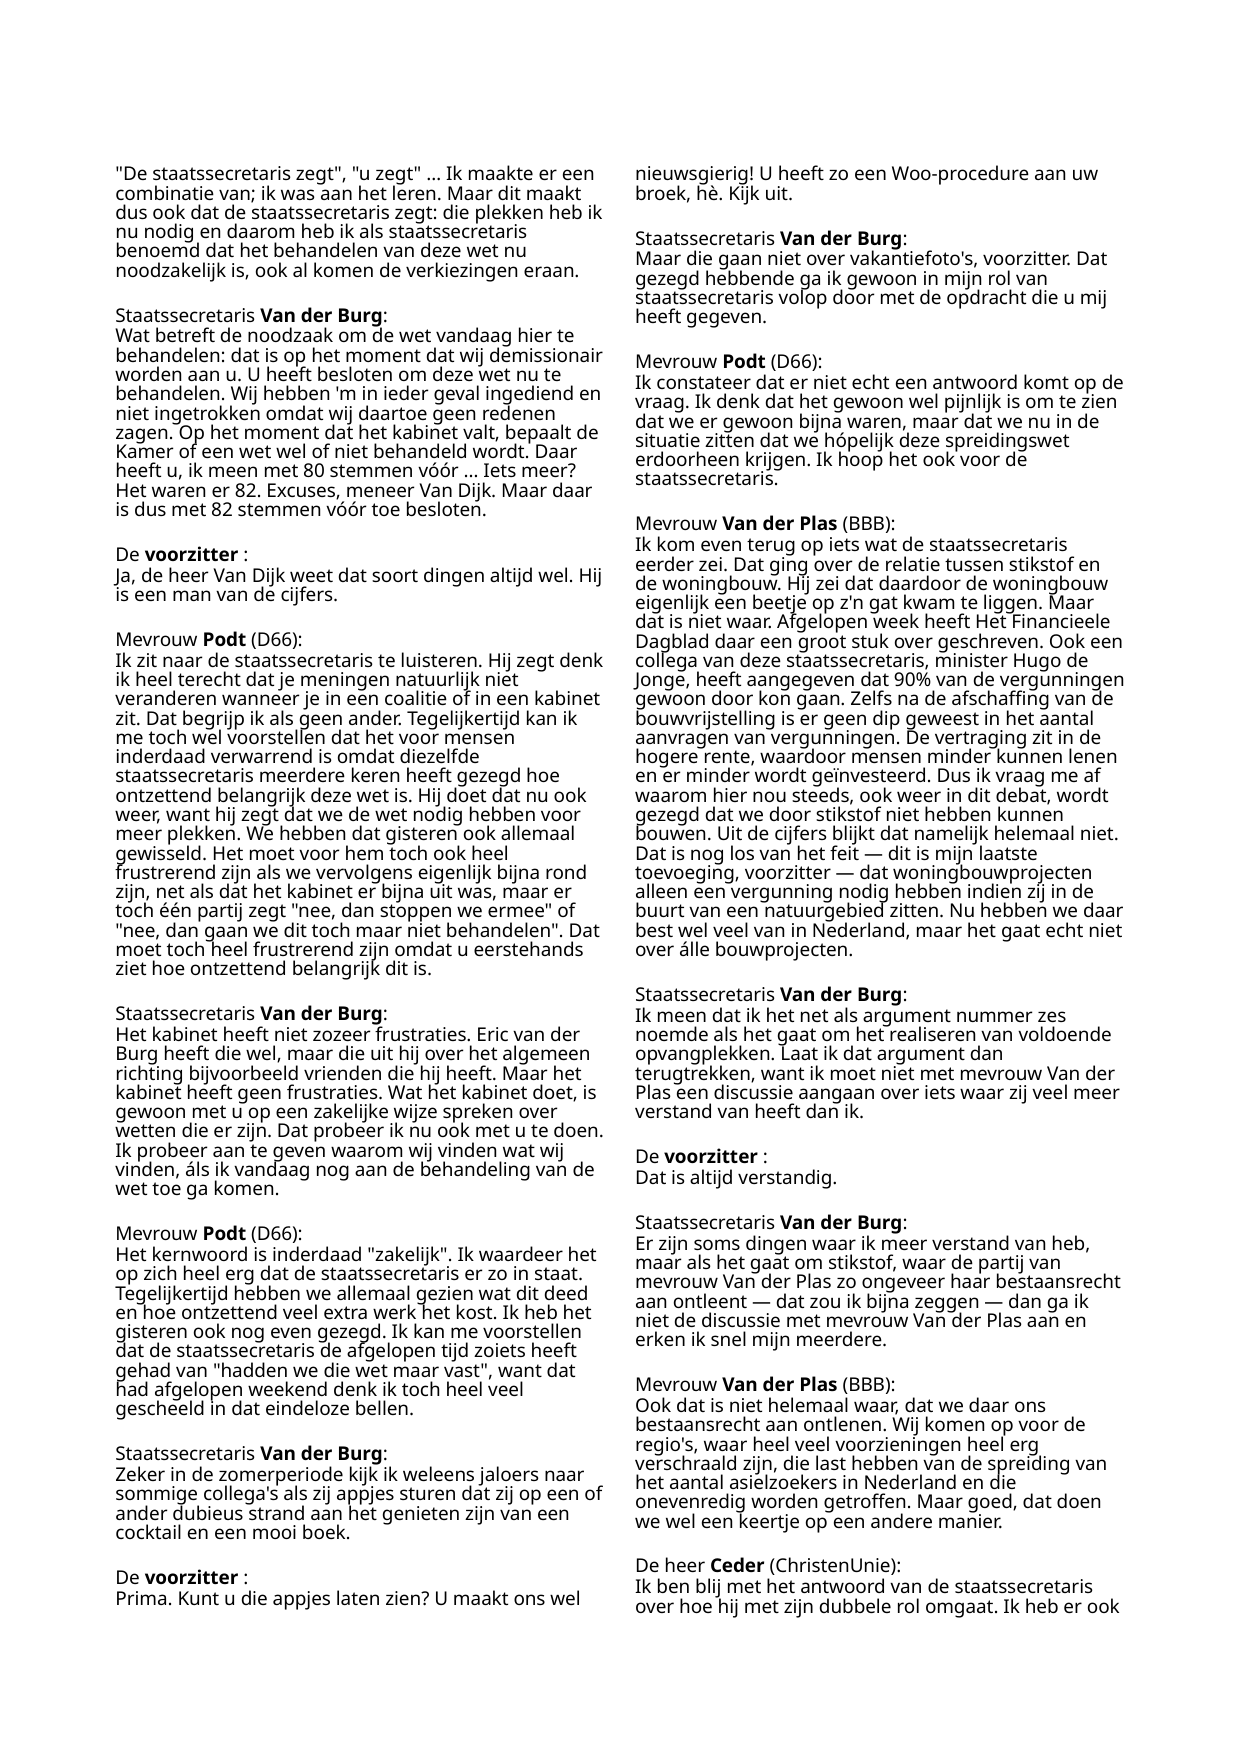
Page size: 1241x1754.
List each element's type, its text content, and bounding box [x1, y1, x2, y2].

text Prima. Kunt u die appjes laten zien? U maakt ons wel [115, 1590, 605, 1609]
text De voorzitter : [635, 1143, 1125, 1169]
text Staatssecretaris Van der Burg: [115, 1000, 605, 1026]
text Mevrouw Van der Plas (BBB): [635, 1371, 1125, 1397]
text Staatssecretaris Van der Burg: [115, 1440, 605, 1466]
text Dat is altijd verstandig. [635, 1169, 1125, 1188]
text De voorzitter : [115, 541, 605, 567]
text Ik kom even terug op iets wat de staatssecretaris eerder zei. Dat ging over de relatie tussen stikstof en de woningbouw. Hij zei dat daardoor de woningbouw eigenlijk een beetje op z'n gat kwam te liggen. Maar dat is niet waar. Afgelopen week heeft Het Financieele Dagblad daar een groot stuk over geschreven. Ook een collega van deze staatssecretaris, minister Hugo de Jonge, heeft aangegeven dat 90% van de vergunningen gewoon door kon gaan. Zelfs na de afschaffing van de bouwvrijstelling is er geen dip geweest in het aantal aanvragen van vergunningen. De vertraging zit in de hogere rente, waardoor mensen minder kunnen lenen en er minder wordt geïnvesteerd. Dus ik vraag me af waarom hier nou steeds, ook weer in dit debat, wordt gezegd dat we door stikstof niet hebben kunnen bouwen. Uit de cijfers blijkt dat namelijk helemaal niet. Dat is nog los van het feit — dit is mijn laatste toevoeging, voorzitter — dat woningbouwprojecten alleen een vergunning nodig hebben indien zij in de buurt van een natuurgebied zitten. Nu hebben we daar best wel veel van in Nederland, maar het gaat echt niet over álle bouwprojecten. [635, 536, 1125, 960]
text Staatssecretaris Van der Burg: [115, 302, 605, 327]
text Het kernwoord is inderdaad "zakelijk". Ik waardeer het op zich heel erg dat de staatssecretaris er zo in staat. Tegelijkertijd hebben we allemaal gezien wat dit deed en hoe ontzettend veel extra werk het kost. Ik heb het gisteren ook nog even gezegd. Ik kan me voorstellen dat de staatssecretaris de afgelopen tijd zoiets heeft gehad van "hadden we die wet maar vast", want dat had afgelopen weekend denk ik toch heel veel gescheeld in dat eindeloze bellen. [115, 1246, 605, 1419]
text Ik zit naar de staatssecretaris te luisteren. Hij zegt denk ik heel terecht dat je meningen natuurlijk niet veranderen wanneer je in een coalitie of in een kabinet zit. Dat begrijp ik als geen ander. Tegelijkertijd kan ik me toch wel voorstellen dat het voor mensen inderdaad verwarrend is omdat diezelfde staatssecretaris meerdere keren heeft gezegd hoe ontzettend belangrijk deze wet is. Hij doet dat nu ook weer, want hij zegt dat we de wet nodig hebben voor meer plekken. We hebben dat gisteren ook allemaal gewisseld. Het moet voor hem toch ook heel frustrerend zijn als we vervolgens eigenlijk bijna rond zijn, net als dat het kabinet er bijna uit was, maar er toch één partij zegt "nee, dan stoppen we ermee" of "nee, dan gaan we dit toch maar niet behandelen". Dat moet toch heel frustrerend zijn omdat u eerstehands ziet hoe ontzettend belangrijk dit is. [115, 652, 605, 979]
text De heer Ceder (ChristenUnie): [635, 1553, 1125, 1578]
text Maar die gaan niet over vakantiefoto's, voorzitter. Dat gezegd hebbende ga ik gewoon in mijn rol van staatssecretaris volop door met de opdracht die u mij heeft gegeven. [635, 250, 1125, 327]
text Ook dat is niet helemaal waar, dat we daar ons bestaansrecht aan ontlenen. Wij komen op voor de regio's, waar heel veel voorzieningen heel erg verschraald zijn, die last hebben van de spreiding van het aantal asielzoekers in Nederland en die onevenredig worden getroffen. Maar goed, dat doen we wel een keertje op een andere manier. [635, 1397, 1125, 1532]
text Er zijn soms dingen waar ik meer verstand van heb, maar als het gaat om stikstof, waar de partij van mevrouw Van der Plas zo ongeveer haar bestaansrecht aan ontleent — dat zou ik bijna zeggen — dan ga ik niet de discussie met mevrouw Van der Plas aan en erken ik snel mijn meerdere. [635, 1235, 1125, 1350]
text nieuwsgierig! U heeft zo een Woo-procedure aan uw broek, hè. Kijk uit. [635, 165, 1125, 204]
text "De staatssecretaris zegt", "u zegt" … Ik maakte er een combinatie van; ik was aan het leren. Maar dit maakt dus ook dat de staatssecretaris zegt: die plekken heb ik nu nodig en daarom heb ik als staatssecretaris benoemd dat het behandelen van deze wet nu noodzakelijk is, ook al komen de verkiezingen eraan. [115, 165, 605, 281]
text Wat betreft de noodzaak om de wet vandaag hier te behandelen: dat is op het moment dat wij demissionair worden aan u. U heeft besloten om deze wet nu te behandelen. Wij hebben 'm in ieder geval ingediend en niet ingetrokken omdat wij daartoe geen redenen zagen. Op het moment dat het kabinet valt, bepaalt de Kamer of een wet wel of niet behandeld wordt. Daar heeft u, ik meen met 80 stemmen vóór … Iets meer? Het waren er 82. Excuses, meneer Van Dijk. Maar daar is dus met 82 stemmen vóór toe besloten. [115, 327, 605, 520]
text Mevrouw Podt (D66): [115, 626, 605, 652]
text Ik constateer dat er niet echt een antwoord komt op de vraag. Ik denk dat het gewoon wel pijnlijk is om te zien dat we er gewoon bijna waren, maar dat we nu in de situatie zitten dat we hópelijk deze spreidingswet erdoorheen krijgen. Ik hoop het ook voor de staatssecretaris. [635, 374, 1125, 490]
text Mevrouw Podt (D66): [115, 1220, 605, 1246]
text Het kabinet heeft niet zozeer frustraties. Eric van der Burg heeft die wel, maar die uit hij over het algemeen richting bijvoorbeeld vrienden die hij heeft. Maar het kabinet heeft geen frustraties. Wat het kabinet doet, is gewoon met u op een zakelijke wijze spreken over wetten die er zijn. Dat probeer ik nu ook met u te doen. Ik probeer aan te geven waarom wij vinden wat wij vinden, áls ik vandaag nog aan de behandeling van de wet toe ga komen. [115, 1026, 605, 1199]
text De voorzitter : [115, 1564, 605, 1590]
text Ik meen dat ik het net als argument nummer zes noemde als het gaat om het realiseren van voldoende opvangplekken. Laat ik dat argument dan terugtrekken, want ik moet niet met mevrouw Van der Plas een discussie aangaan over iets waar zij veel meer verstand van heeft dan ik. [635, 1007, 1125, 1122]
text Staatssecretaris Van der Burg: [635, 225, 1125, 250]
text Staatssecretaris Van der Burg: [635, 1209, 1125, 1235]
text Staatssecretaris Van der Burg: [635, 981, 1125, 1007]
text Mevrouw Van der Plas (BBB): [635, 511, 1125, 536]
text Mevrouw Podt (D66): [635, 348, 1125, 374]
text Ja, de heer Van Dijk weet dat soort dingen altijd wel. Hij is een man van de cijfers. [115, 567, 605, 605]
text Ik ben blij met het antwoord van de staatssecretaris over hoe hij met zijn dubbele rol omgaat. Ik heb er ook [635, 1578, 1125, 1617]
text Zeker in de zomerperiode kijk ik weleens jaloers naar sommige collega's als zij appjes sturen dat zij op een of ander dubieus strand aan het genieten zijn van een cocktail en een mooi boek. [115, 1466, 605, 1543]
